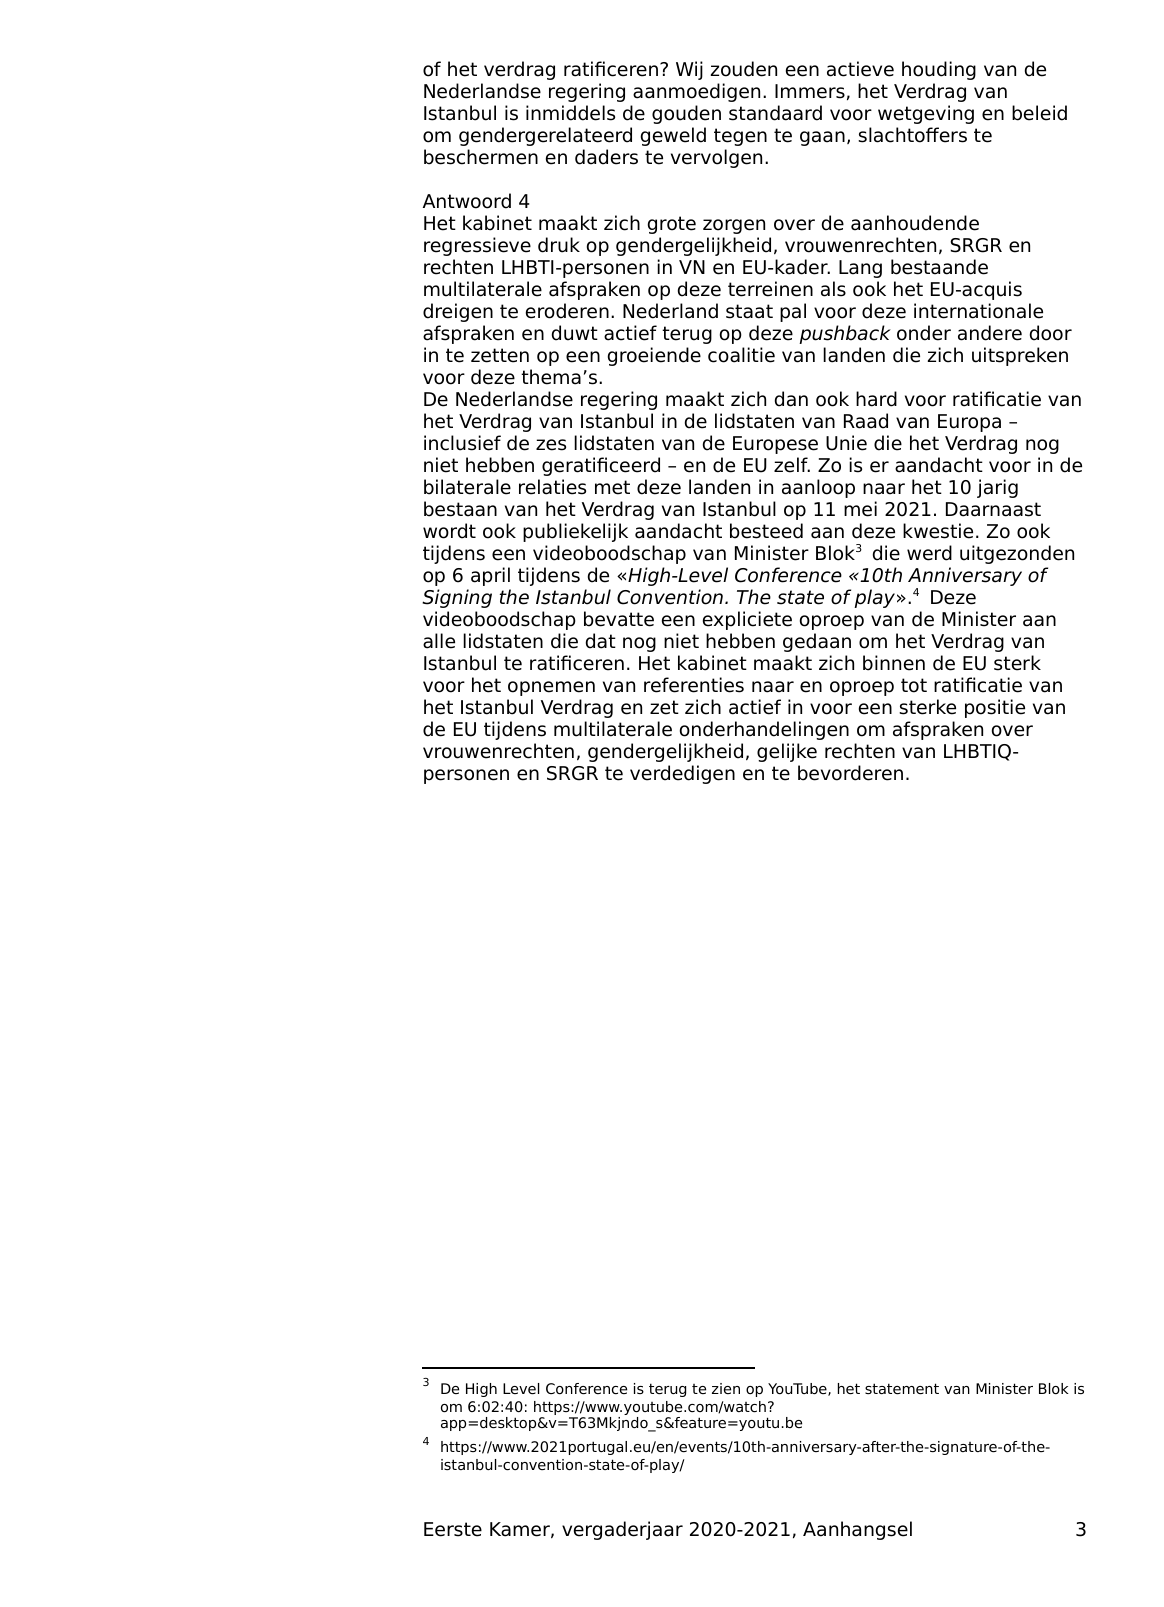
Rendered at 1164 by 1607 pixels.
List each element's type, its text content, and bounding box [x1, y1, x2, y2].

text https://www.2021portugal.eu/en/events/10th-anniversary-after-the-signature-of-the-istanbul-convention-state-of-play/ [422, 1435, 1087, 1474]
text Het kabinet maakt zich grote zorgen over de aanhoudende regressieve druk op gendergelijkheid, vrouwenrechten, SRGR en rechten LHBTI-personen in VN en EU-kader. Lang bestaande multilaterale afspraken op deze terreinen als ook het EU-acquis dreigen te eroderen. Nederland staat pal voor deze internationale afspraken en duwt actief terug op deze pushback onder andere door in te zetten op een groeiende coalitie van landen die zich uitspreken voor deze thema’s. [422, 213, 1087, 389]
text Antwoord 4 [422, 191, 1087, 213]
text of het verdrag ratificeren? Wij zouden een actieve houding van de Nederlandse regering aanmoedigen. Immers, het Verdrag van Istanbul is inmiddels de gouden standaard voor wetgeving en beleid om gendergerelateerd geweld tegen te gaan, slachtoffers te beschermen en daders te vervolgen. [422, 59, 1087, 169]
text De Nederlandse regering maakt zich dan ook hard voor ratificatie van het Verdrag van Istanbul in de lidstaten van Raad van Europa – inclusief de zes lidstaten van de Europese Unie die het Verdrag nog niet hebben geratificeerd – en de EU zelf. Zo is er aandacht voor in de bilaterale relaties met deze landen in aanloop naar het 10 jarig bestaan van het Verdrag van Istanbul op 11 mei 2021. Daarnaast wordt ook publiekelijk aandacht besteed aan deze kwestie. Zo ook tijdens een videoboodschap van Minister Blok die werd uitgezonden op 6 april tijdens de «High-Level Conference «10th Anniversary of Signing the Istanbul Convention. The state of play». Deze videoboodschap bevatte een expliciete oproep van de Minister aan alle lidstaten die dat nog niet hebben gedaan om het Verdrag van Istanbul te ratificeren. Het kabinet maakt zich binnen de EU sterk voor het opnemen van referenties naar en oproep tot ratificatie van het Istanbul Verdrag en zet zich actief in voor een sterke positie van de EU tijdens multilaterale onderhandelingen om afspraken over vrouwenrechten, gendergelijkheid, gelijke rechten van LHBTIQ-personen en SRGR te verdedigen en te bevorderen. [422, 389, 1087, 784]
text De High Level Conference is terug te zien op YouTube, het statement van Minister Blok is om 6:02:40: https://www.youtube.com/watch?app=desktop&v=T63Mkjndo_s&feature=youtu.be [422, 1377, 1087, 1432]
